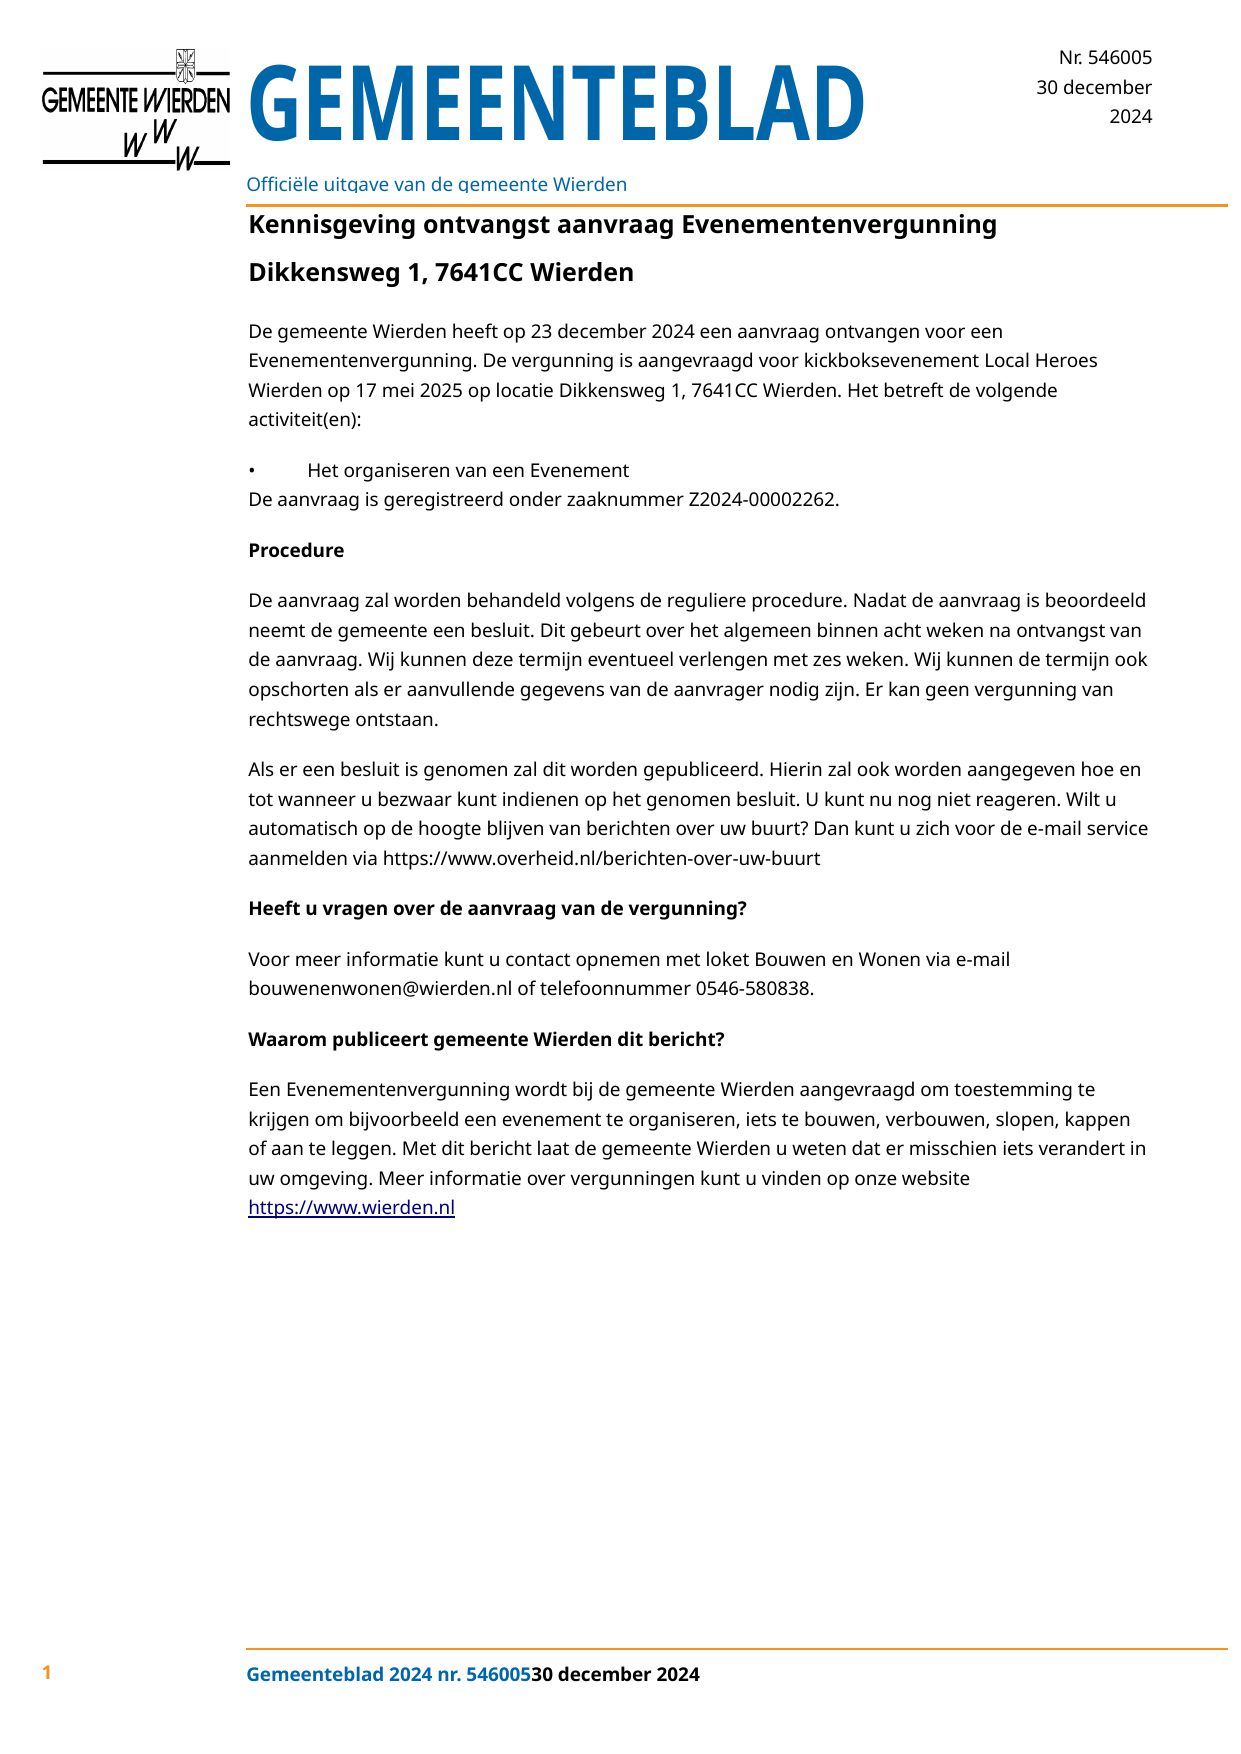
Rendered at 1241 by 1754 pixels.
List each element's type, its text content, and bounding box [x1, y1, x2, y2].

picture [41, 47, 231, 172]
text Waarom publiceert gemeente Wierden dit bericht? [248, 1026, 1152, 1052]
text Als er een besluit is genomen zal dit worden gepubliceerd. Hierin zal ook worden aangegeven hoe en tot wanneer u bezwaar kunt indienen op het genomen besluit. U kunt nu nog niet reageren. Wilt u automatisch op de hoogte blijven van berichten over uw buurt? Dan kunt u zich voor de e-mail service aanmelden via https://www.overheid.nl/berichten-over-uw-buurt [248, 756, 1152, 871]
list Het organiseren van een Evenement [248, 457, 1152, 483]
text Voor meer informatie kunt u contact opnemen met loket Bouwen en Wonen via e-mail bouwenenwonen@wierden.nl of telefoonnummer 0546-580838. [248, 946, 1152, 1001]
text Heeft u vragen over de aanvraag van de vergunning? [248, 895, 1152, 921]
text Procedure [248, 537, 1152, 563]
text De aanvraag zal worden behandeld volgens de reguliere procedure. Nadat de aanvraag is beoordeeld neemt de gemeente een besluit. Dit gebeurt over het algemeen binnen acht weken na ontvangst van de aanvraag. Wij kunnen deze termijn eventueel verlengen met zes weken. Wij kunnen de termijn ook opschorten als er aanvullende gegevens van de aanvrager nodig zijn. Er kan geen vergunning van rechtswege ontstaan. [248, 587, 1152, 732]
text Een Evenementenvergunning wordt bij de gemeente Wierden aangevraagd om toestemming te krijgen om bijvoorbeeld een evenement te organiseren, iets te bouwen, verbouwen, slopen, kappen of aan te leggen. Met dit bericht laat de gemeente Wierden u weten dat er misschien iets verandert in uw omgeving. Meer informatie over vergunningen kunt u vinden op onze website https://www.wierden.nl [248, 1076, 1152, 1220]
text De gemeente Wierden heeft op 23 december 2024 een aanvraag ontvangen voor een Evenementenvergunning. De vergunning is aangevraagd voor kickboksevenement Local Heroes Wierden op 17 mei 2025 op locatie Dikkensweg 1, 7641CC Wierden. Het betreft de volgende activiteit(en): [248, 318, 1152, 432]
text Kennisgeving ontvangst aanvraag Evenementenvergunning Dikkensweg 1, 7641CC Wierden [248, 207, 1152, 288]
text De aanvraag is geregistreerd onder zaaknummer Z2024-00002262. [248, 487, 1152, 512]
